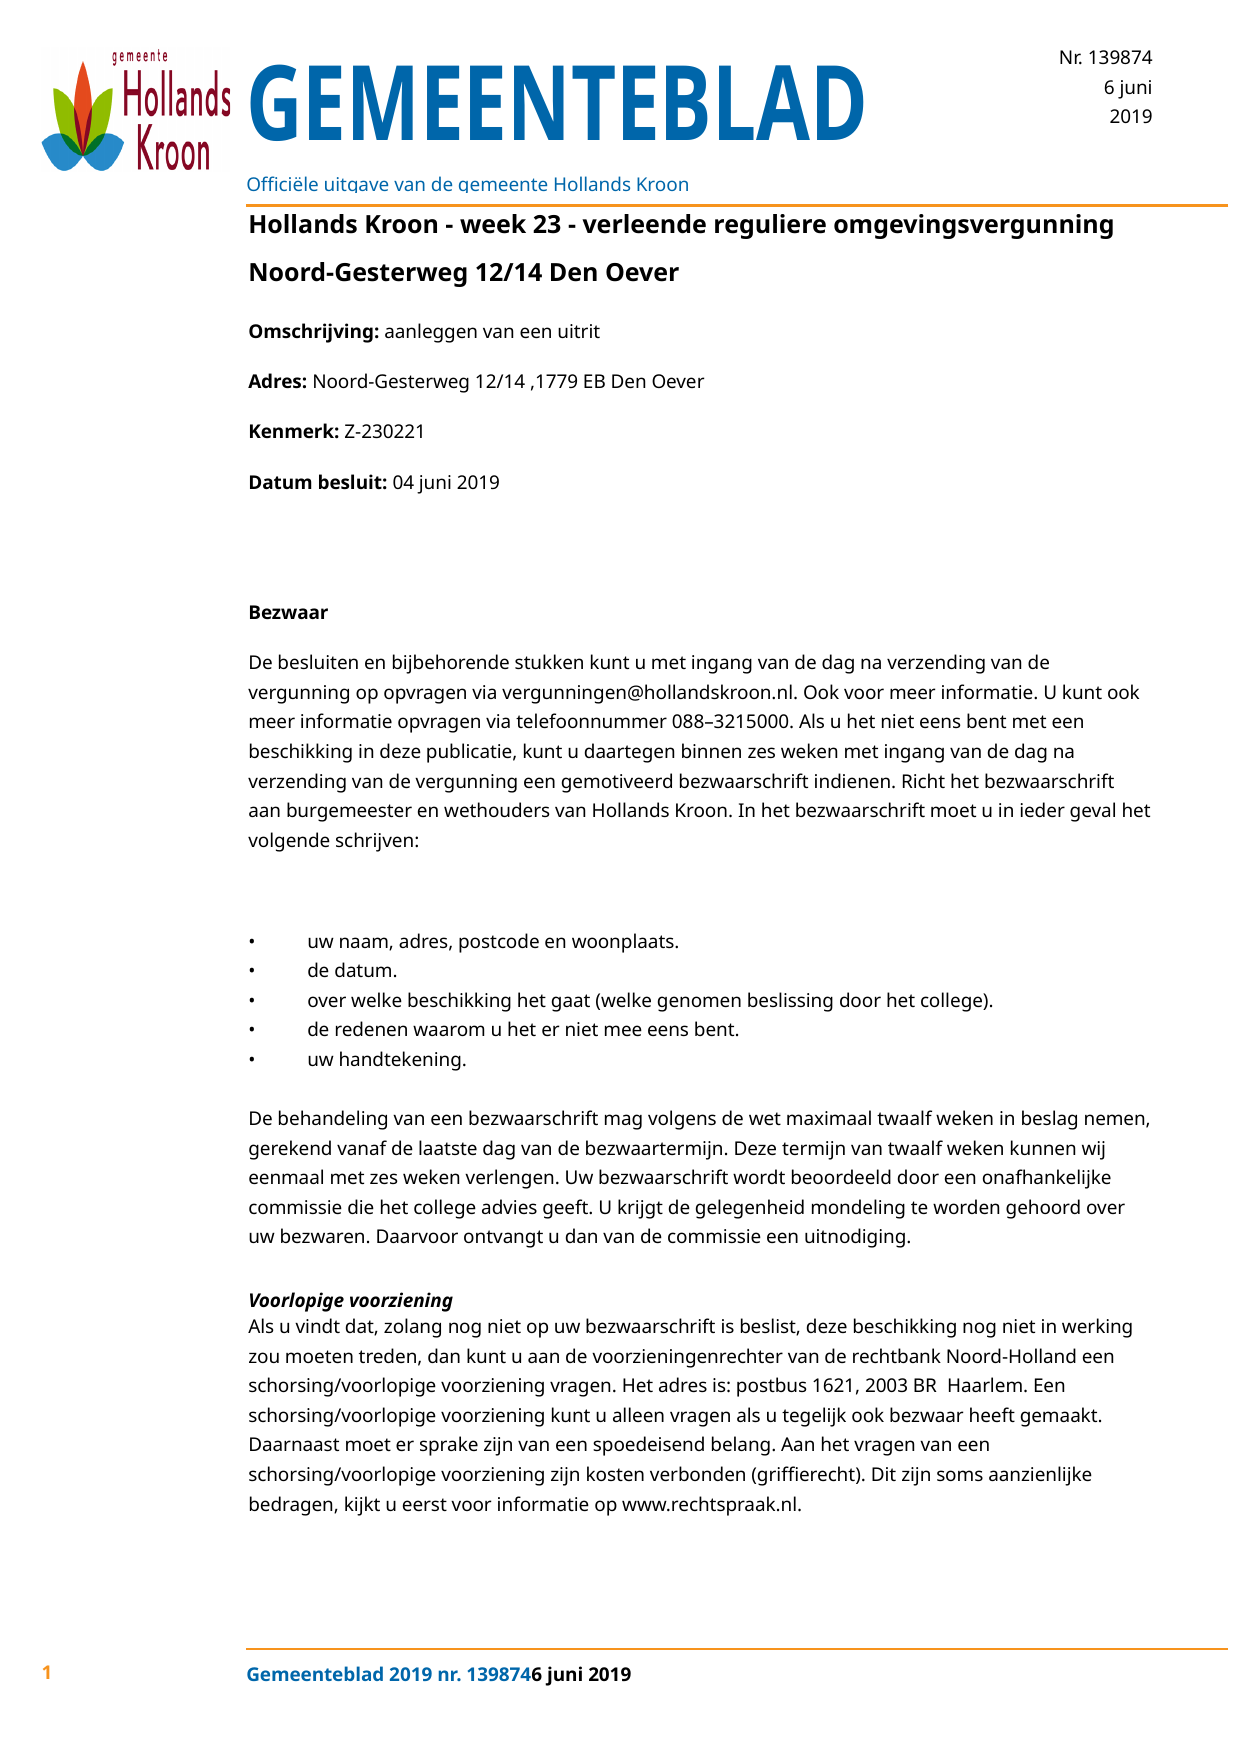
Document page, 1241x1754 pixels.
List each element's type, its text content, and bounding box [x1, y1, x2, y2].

text Voorlopige voorziening [248, 1288, 1152, 1313]
text Bezwaar [248, 599, 1152, 625]
list uw naam, adres, postcode en woonplaats. [248, 928, 1152, 953]
table_header [700, 469, 1152, 495]
text De besluiten en bijbehorende stukken kunt u met ingang van de dag na verzending van de vergunning op opvragen via vergunningen@hollandskroon.nl. Ook voor meer informatie. U kunt ook meer informatie opvragen via telefoonnummer 088–3215000. Als u het niet eens bent met een beschikking in deze publicatie, kunt u daartegen binnen zes weken met ingang van de dag na verzending van de vergunning een gemotiveerd bezwaarschrift indienen. Richt het bezwaarschrift aan burgemeester en wethouders van Hollands Kroon. In het bezwaarschrift moet u in ieder geval het volgende schrijven: [248, 649, 1152, 853]
list de datum. [248, 957, 1152, 983]
text Omschrijving: aanleggen van een uitrit [248, 318, 1152, 344]
list over welke beschikking het gaat (welke genomen beslissing door het college). [248, 987, 1152, 1013]
text Adres: Noord-Gesterweg 12/14 ,1779 EB Den Oever [248, 368, 1152, 394]
text Hollands Kroon - week 23 - verleende reguliere omgevingsvergunning Noord-Gesterweg 12/14 Den Oever [248, 207, 1152, 288]
text Kenmerk: Z-230221 [248, 419, 1152, 444]
text De behandeling van een bezwaarschrift mag volgens de wet maximaal twaalf weken in beslag nemen, gerekend vanaf de laatste dag van de bezwaartermijn. Deze termijn van twaalf weken kunnen wij eenmaal met zes weken verlengen. Uw bezwaarschrift wordt beoordeeld door een onafhankelijke commissie die het college advies geeft. U krijgt de gelegenheid mondeling te worden gehoord over uw bezwaren. Daarvoor ontvangt u dan van de commissie een uitnodiging. [248, 1105, 1152, 1249]
picture [41, 47, 231, 172]
text Als u vindt dat, zolang nog niet op uw bezwaarschrift is beslist, deze beschikking nog niet in werking zou moeten treden, dan kunt u aan de voorzieningenrechter van de rechtbank Noord-Holland een schorsing/voorlopige voorziening vragen. Het adres is: postbus 1621, 2003 BR Haarlem. Een schorsing/voorlopige voorziening kunt u alleen vragen als u tegelijk ook bezwaar heeft gemaakt. Daarnaast moet er sprake zijn van een spoedeisend belang. Aan het vragen van een schorsing/voorlopige voorziening zijn kosten verbonden (griffierecht). Dit zijn soms aanzienlijke bedragen, kijkt u eerst voor informatie op www.rechtspraak.nl. [248, 1313, 1152, 1517]
table_header Datum besluit: 04 juni 2019 [248, 469, 700, 495]
list uw handtekening. [248, 1046, 1152, 1072]
list de redenen waarom u het er niet mee eens bent. [248, 1017, 1152, 1042]
